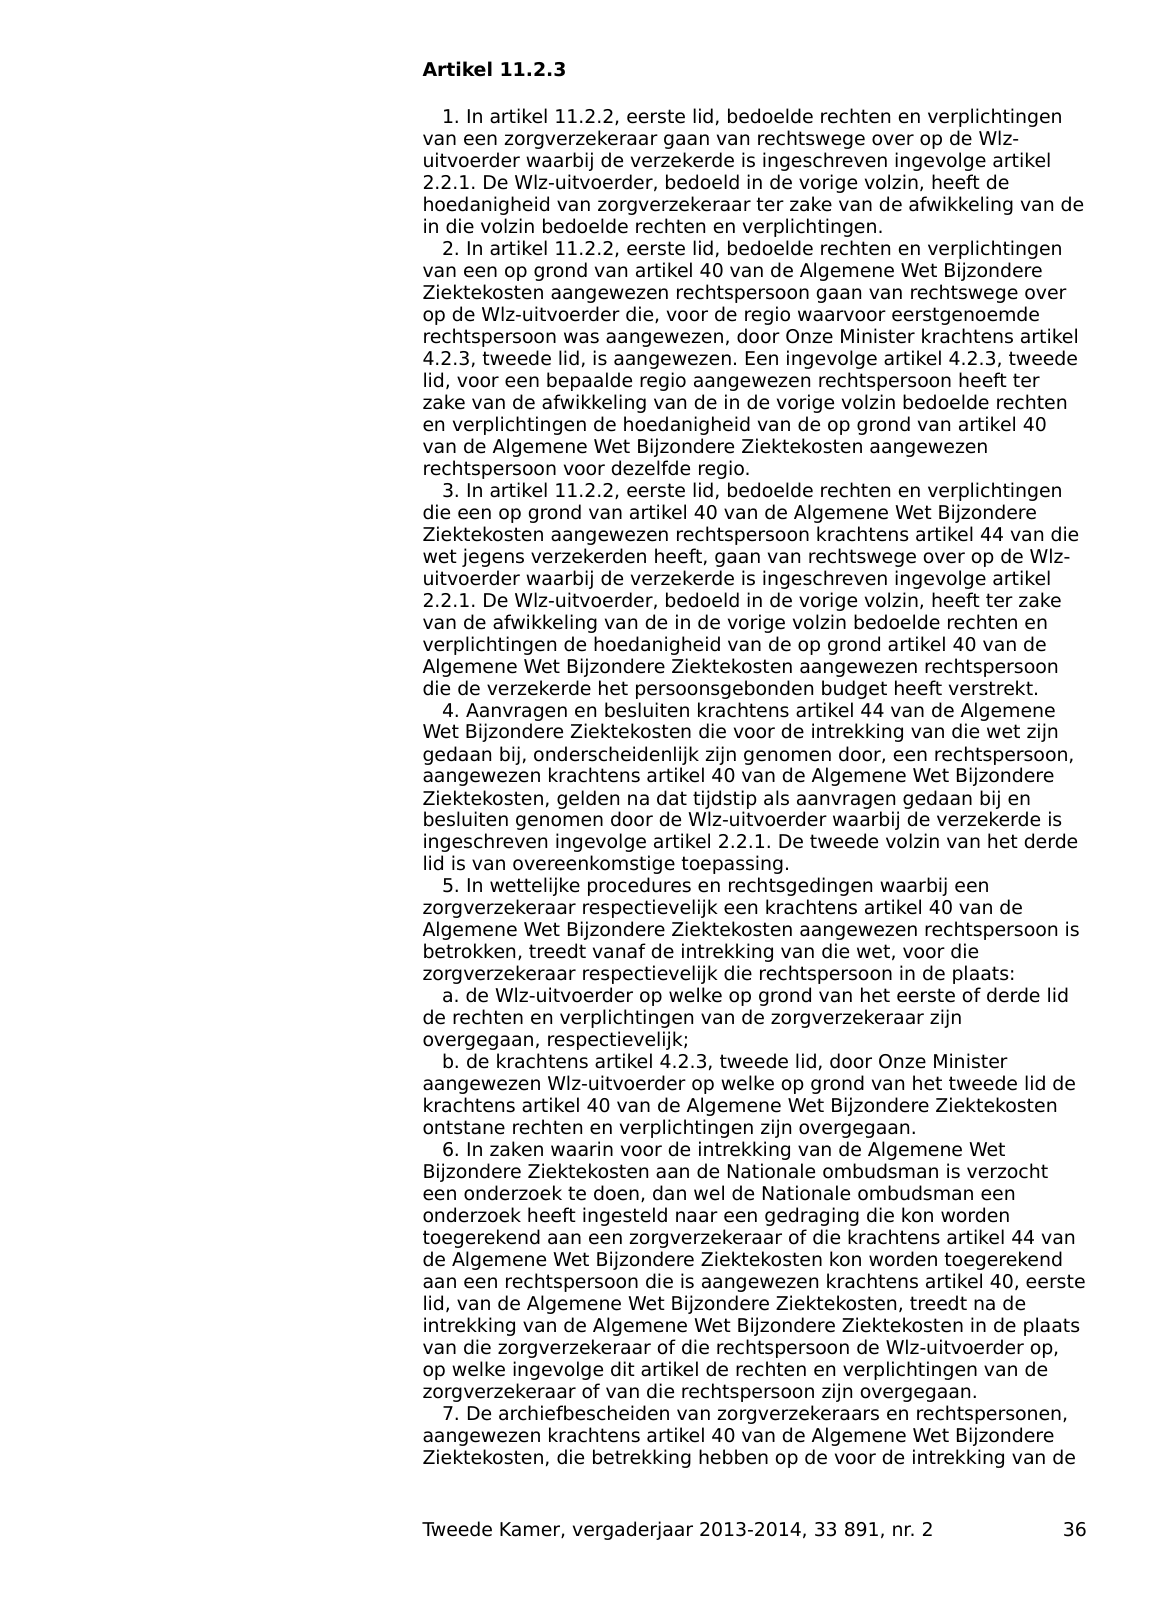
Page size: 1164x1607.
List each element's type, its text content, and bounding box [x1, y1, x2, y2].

text 3. In artikel 11.2.2, eerste lid, bedoelde rechten en verplichtingen die een op grond van artikel 40 van de Algemene Wet Bijzondere Ziektekosten aangewezen rechtspersoon krachtens artikel 44 van die wet jegens verzekerden heeft, gaan van rechtswege over op de Wlz-uitvoerder waarbij de verzekerde is ingeschreven ingevolge artikel 2.2.1. De Wlz-uitvoerder, bedoeld in de vorige volzin, heeft ter zake van de afwikkeling van de in de vorige volzin bedoelde rechten en verplichtingen de hoedanigheid van de op grond artikel 40 van de Algemene Wet Bijzondere Ziektekosten aangewezen rechtspersoon die de verzekerde het persoonsgebonden budget heeft verstrekt. [422, 480, 1087, 699]
text 6. In zaken waarin voor de intrekking van de Algemene Wet Bijzondere Ziektekosten aan de Nationale ombudsman is verzocht een onderzoek te doen, dan wel de Nationale ombudsman een onderzoek heeft ingesteld naar een gedraging die kon worden toegerekend aan een zorgverzekeraar of die krachtens artikel 44 van de Algemene Wet Bijzondere Ziektekosten kon worden toegerekend aan een rechtspersoon die is aangewezen krachtens artikel 40, eerste lid, van de Algemene Wet Bijzondere Ziektekosten, treedt na de intrekking van de Algemene Wet Bijzondere Ziektekosten in de plaats van die zorgverzekeraar of die rechtspersoon de Wlz-uitvoerder op, op welke ingevolge dit artikel de rechten en verplichtingen van de zorgverzekeraar of van die rechtspersoon zijn overgegaan. [422, 1139, 1087, 1403]
text 1. In artikel 11.2.2, eerste lid, bedoelde rechten en verplichtingen van een zorgverzekeraar gaan van rechtswege over op de Wlz-uitvoerder waarbij de verzekerde is ingeschreven ingevolge artikel 2.2.1. De Wlz-uitvoerder, bedoeld in de vorige volzin, heeft de hoedanigheid van zorgverzekeraar ter zake van de afwikkeling van de in die volzin bedoelde rechten en verplichtingen. [422, 106, 1087, 238]
text 4. Aanvragen en besluiten krachtens artikel 44 van de Algemene Wet Bijzondere Ziektekosten die voor de intrekking van die wet zijn gedaan bij, onderscheidenlijk zijn genomen door, een rechtspersoon, aangewezen krachtens artikel 40 van de Algemene Wet Bijzondere Ziektekosten, gelden na dat tijdstip als aanvragen gedaan bij en besluiten genomen door de Wlz-uitvoerder waarbij de verzekerde is ingeschreven ingevolge artikel 2.2.1. De tweede volzin van het derde lid is van overeenkomstige toepassing. [422, 699, 1087, 875]
subtitle Artikel 11.2.3 [422, 59, 1087, 81]
text a. de Wlz-uitvoerder op welke op grond van het eerste of derde lid de rechten en verplichtingen van de zorgverzekeraar zijn overgegaan, respectievelijk; [422, 985, 1087, 1051]
text 2. In artikel 11.2.2, eerste lid, bedoelde rechten en verplichtingen van een op grond van artikel 40 van de Algemene Wet Bijzondere Ziektekosten aangewezen rechtspersoon gaan van rechtswege over op de Wlz-uitvoerder die, voor de regio waarvoor eerstgenoemde rechtspersoon was aangewezen, door Onze Minister krachtens artikel 4.2.3, tweede lid, is aangewezen. Een ingevolge artikel 4.2.3, tweede lid, voor een bepaalde regio aangewezen rechtspersoon heeft ter zake van de afwikkeling van de in de vorige volzin bedoelde rechten en verplichtingen de hoedanigheid van de op grond van artikel 40 van de Algemene Wet Bijzondere Ziektekosten aangewezen rechtspersoon voor dezelfde regio. [422, 238, 1087, 480]
text 5. In wettelijke procedures en rechtsgedingen waarbij een zorgverzekeraar respectievelijk een krachtens artikel 40 van de Algemene Wet Bijzondere Ziektekosten aangewezen rechtspersoon is betrokken, treedt vanaf de intrekking van die wet, voor die zorgverzekeraar respectievelijk die rechtspersoon in de plaats: [422, 875, 1087, 985]
text b. de krachtens artikel 4.2.3, tweede lid, door Onze Minister aangewezen Wlz-uitvoerder op welke op grond van het tweede lid de krachtens artikel 40 van de Algemene Wet Bijzondere Ziektekosten ontstane rechten en verplichtingen zijn overgegaan. [422, 1051, 1087, 1139]
text 7. De archiefbescheiden van zorgverzekeraars en rechtspersonen, aangewezen krachtens artikel 40 van de Algemene Wet Bijzondere Ziektekosten, die betrekking hebben op de voor de intrekking van de [422, 1403, 1087, 1469]
